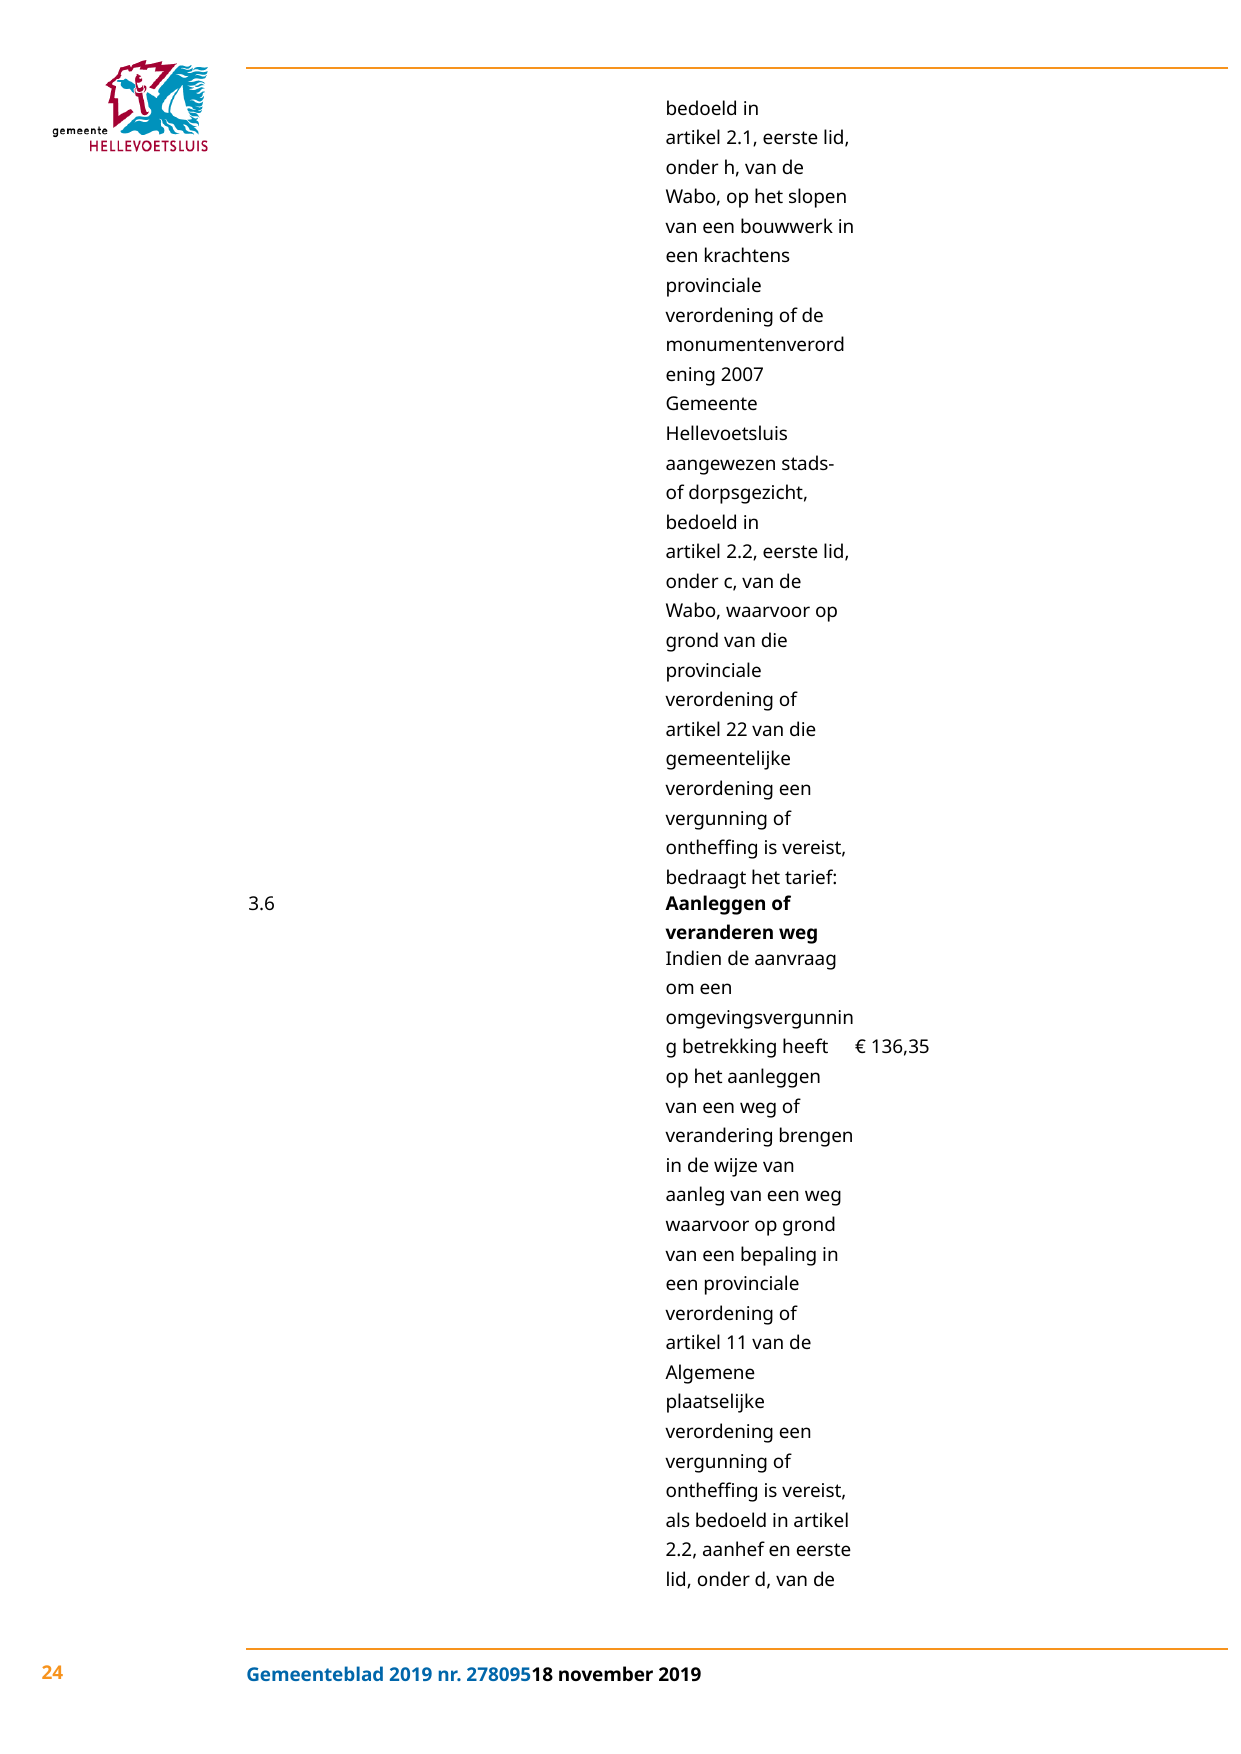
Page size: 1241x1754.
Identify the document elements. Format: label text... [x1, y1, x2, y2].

table_cell Aanleggen of veranderen weg [665, 890, 855, 945]
picture [41, 47, 231, 172]
table_cell [248, 945, 665, 1592]
table_cell [855, 95, 948, 890]
table_cell [855, 890, 948, 945]
table_cell bedoeld in artikel 2.1, eerste lid, onder h, van de Wabo, op het slopen van een bouwwerk in een krachtens provinciale verordening of de monumentenverordening 2007 Gemeente Hellevoetsluis aangewezen stads- of dorpsgezicht, bedoeld in artikel 2.2, eerste lid, onder c, van de Wabo, waarvoor op grond van die provinciale verordening of artikel 22 van die gemeentelijke verordening een vergunning of ontheffing is vereist, bedraagt het tarief: [665, 95, 855, 890]
table_cell Indien de aanvraag om een omgevingsvergunning betrekking heeft op het aanleggen van een weg of verandering brengen in de wijze van aanleg van een weg waarvoor op grond van een bepaling in een provinciale verordening of artikel 11 van de Algemene plaatselijke verordening een vergunning of ontheffing is vereist, als bedoeld in artikel 2.2, aanhef en eerste lid, onder d, van de [665, 945, 855, 1592]
table_cell 3.6 [248, 890, 665, 945]
table_cell € 136,35 [855, 945, 948, 1592]
table_cell [248, 95, 665, 890]
